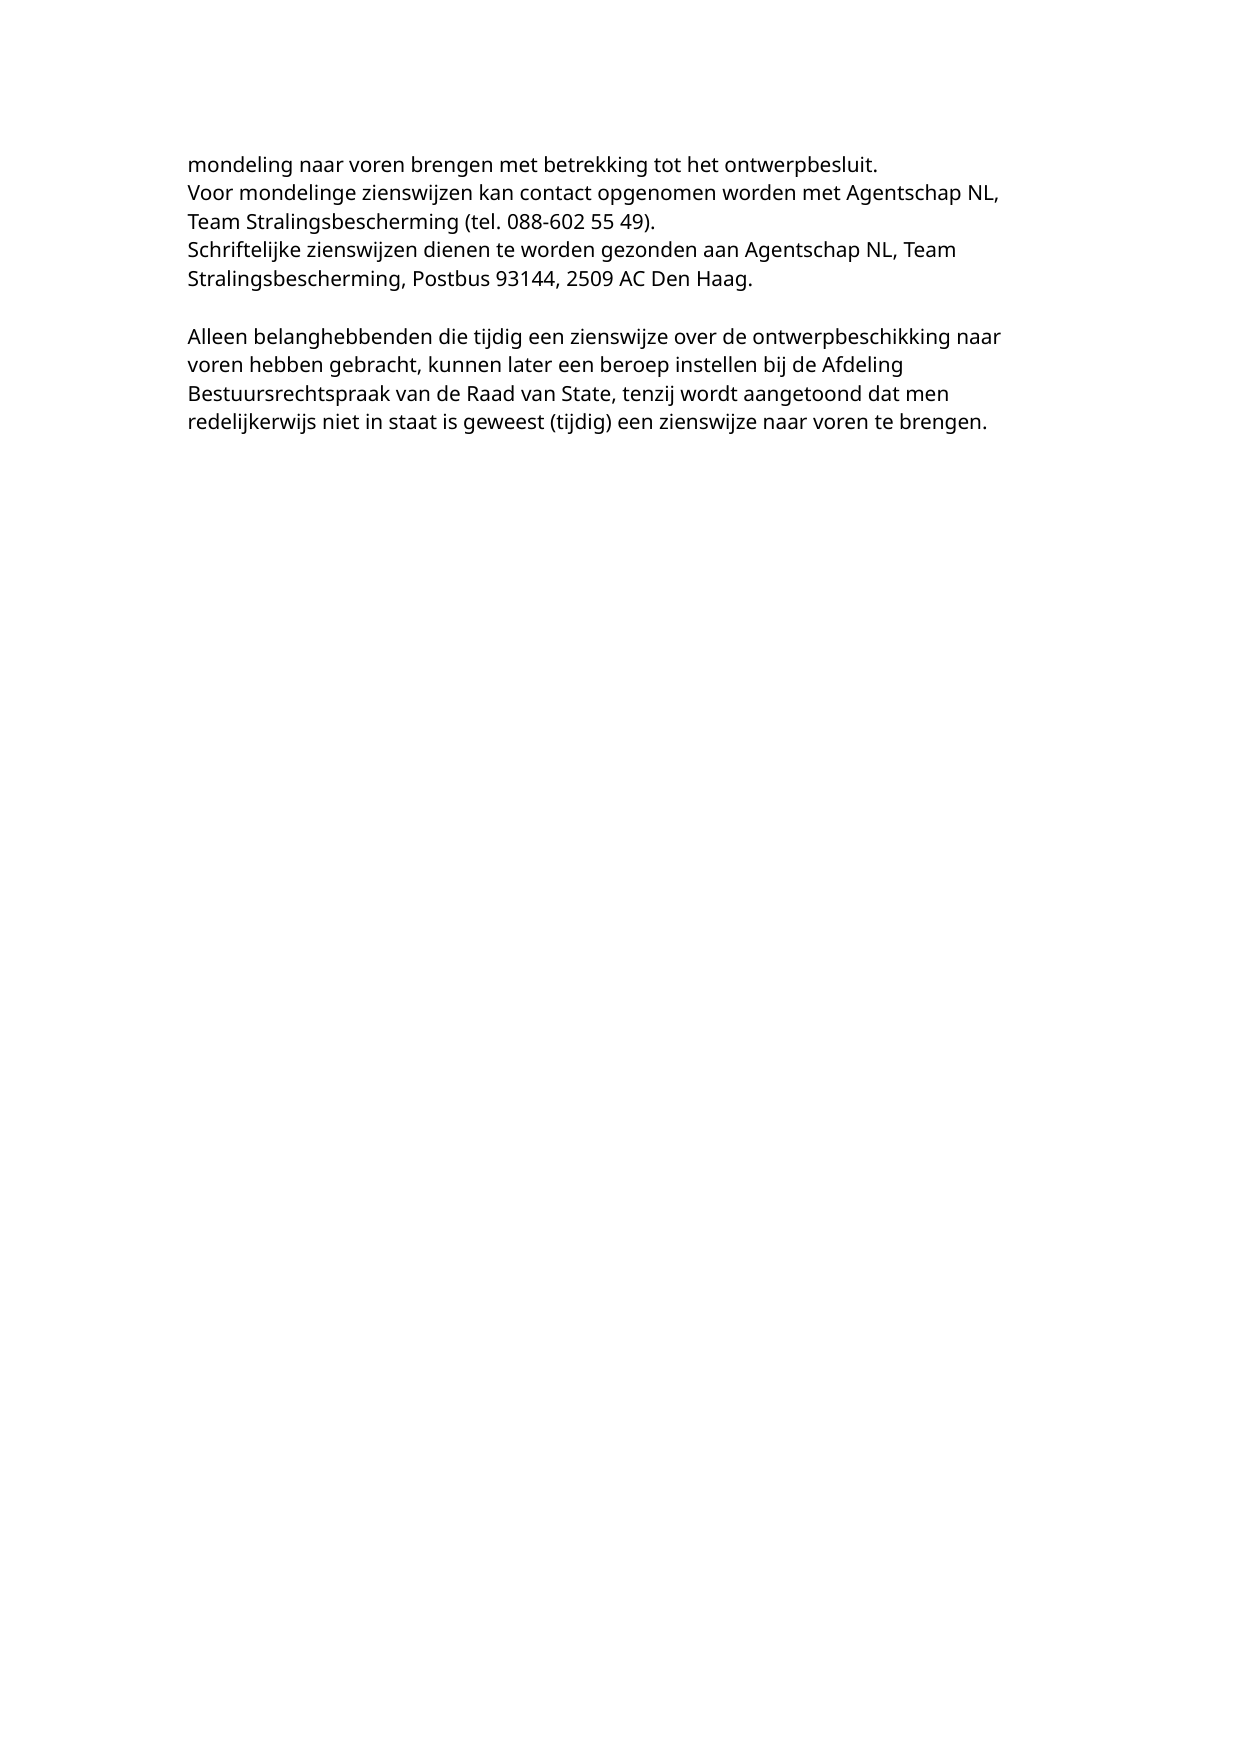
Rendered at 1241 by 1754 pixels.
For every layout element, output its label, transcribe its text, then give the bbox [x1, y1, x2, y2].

text Alleen belanghebbenden die tijdig een zienswijze over de ontwerpbeschikking naar voren hebben gebracht, kunnen later een beroep instellen bij de Afdeling Bestuursrechtspraak van de Raad van State, tenzij wordt aangetoond dat men redelijkerwijs niet in staat is geweest (tijdig) een zienswijze naar voren te brengen. [187, 322, 1053, 436]
text Voor mondelinge zienswijzen kan contact opgenomen worden met Agentschap NL, Team Stralingsbescherming (tel. 088-602 55 49). [187, 178, 1053, 235]
text mondeling naar voren brengen met betrekking tot het ontwerpbesluit. [187, 150, 1053, 178]
text Schriftelijke zienswijzen dienen te worden gezonden aan Agentschap NL, Team Stralingsbescherming, Postbus 93144, 2509 AC Den Haag. [187, 235, 1053, 292]
